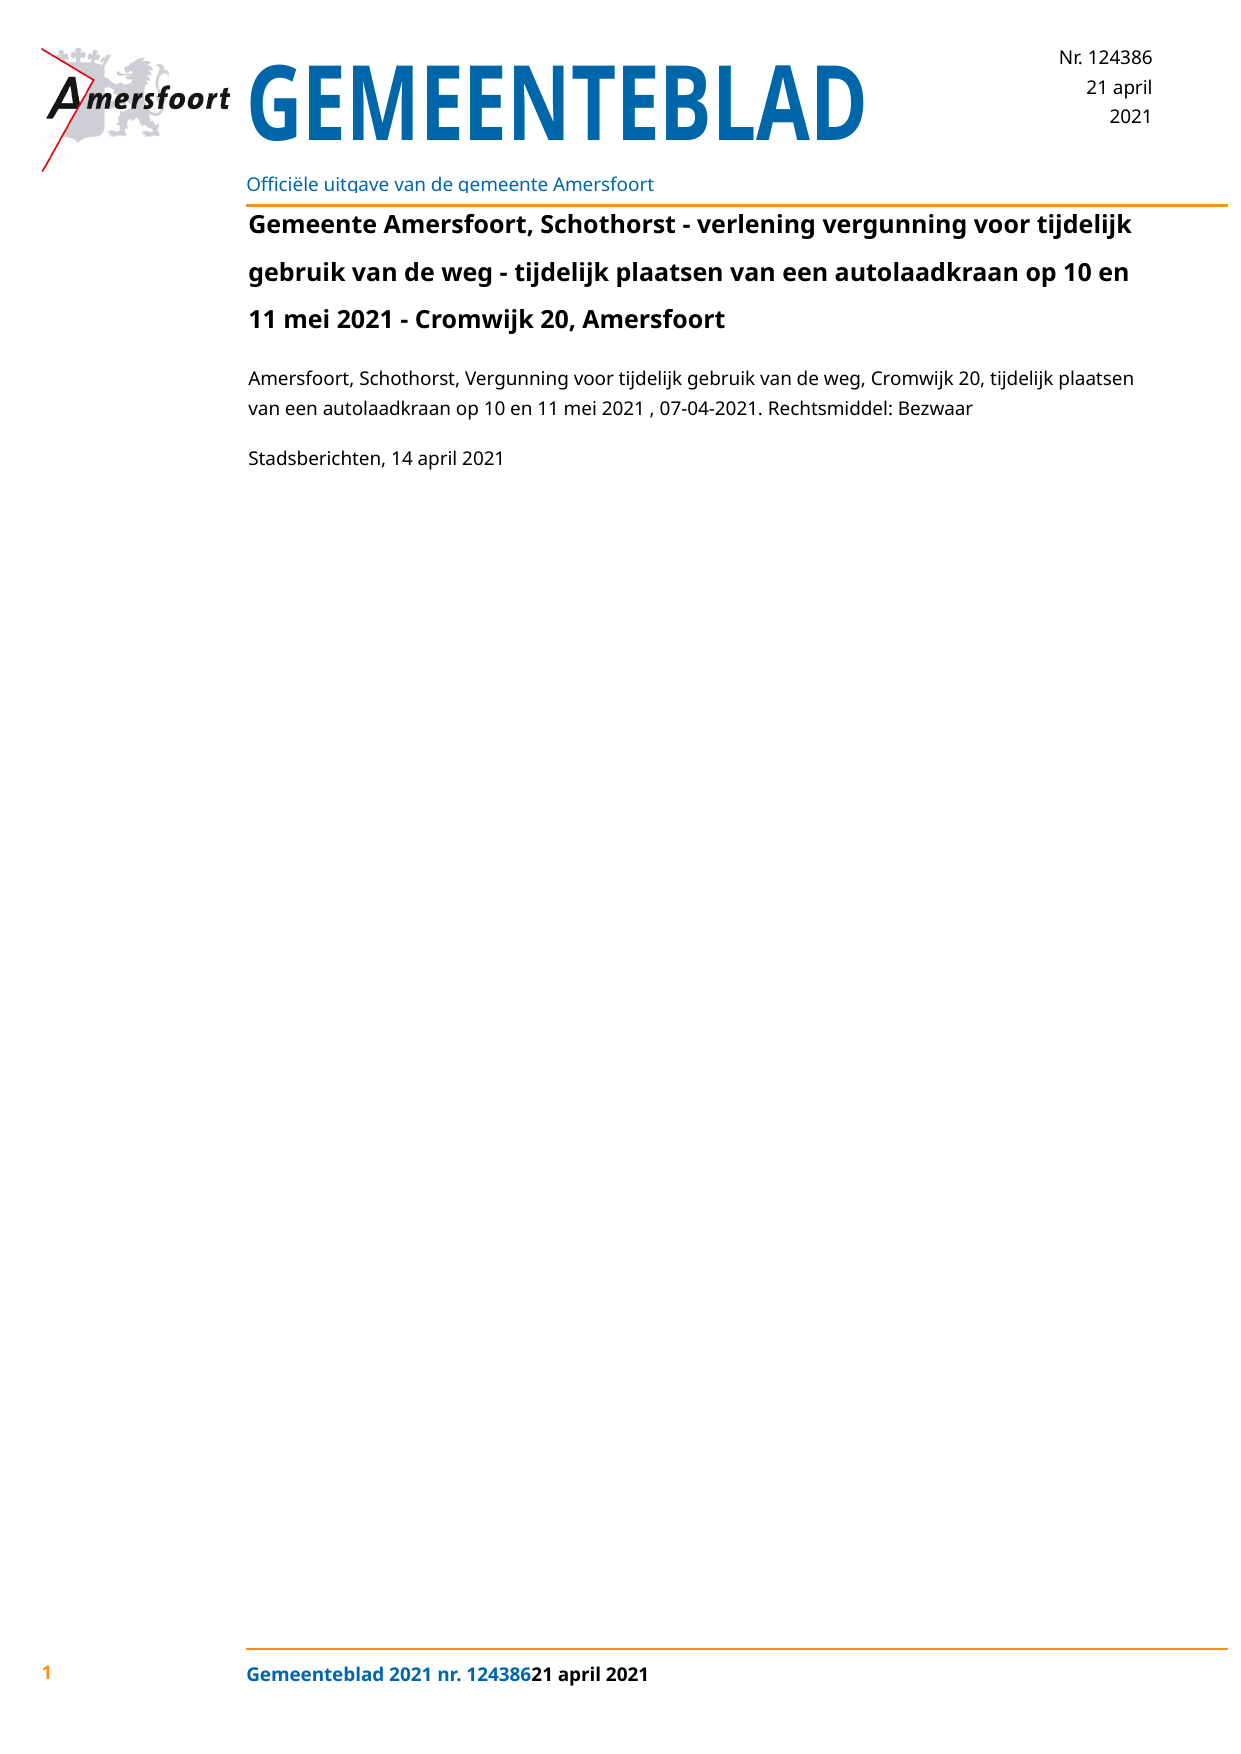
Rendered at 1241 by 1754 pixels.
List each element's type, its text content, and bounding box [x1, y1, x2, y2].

text Stadsberichten, 14 april 2021 [248, 446, 1152, 471]
text Amersfoort, Schothorst, Vergunning voor tijdelijk gebruik van de weg, Cromwijk 20, tijdelijk plaatsen van een autolaadkraan op 10 en 11 mei 2021 , 07-04-2021. Rechtsmiddel: Bezwaar [248, 366, 1152, 421]
text Gemeente Amersfoort, Schothorst - verlening vergunning voor tijdelijk gebruik van de weg - tijdelijk plaatsen van een autolaadkraan op 10 en 11 mei 2021 - Cromwijk 20, Amersfoort [248, 207, 1152, 336]
picture [41, 47, 231, 172]
